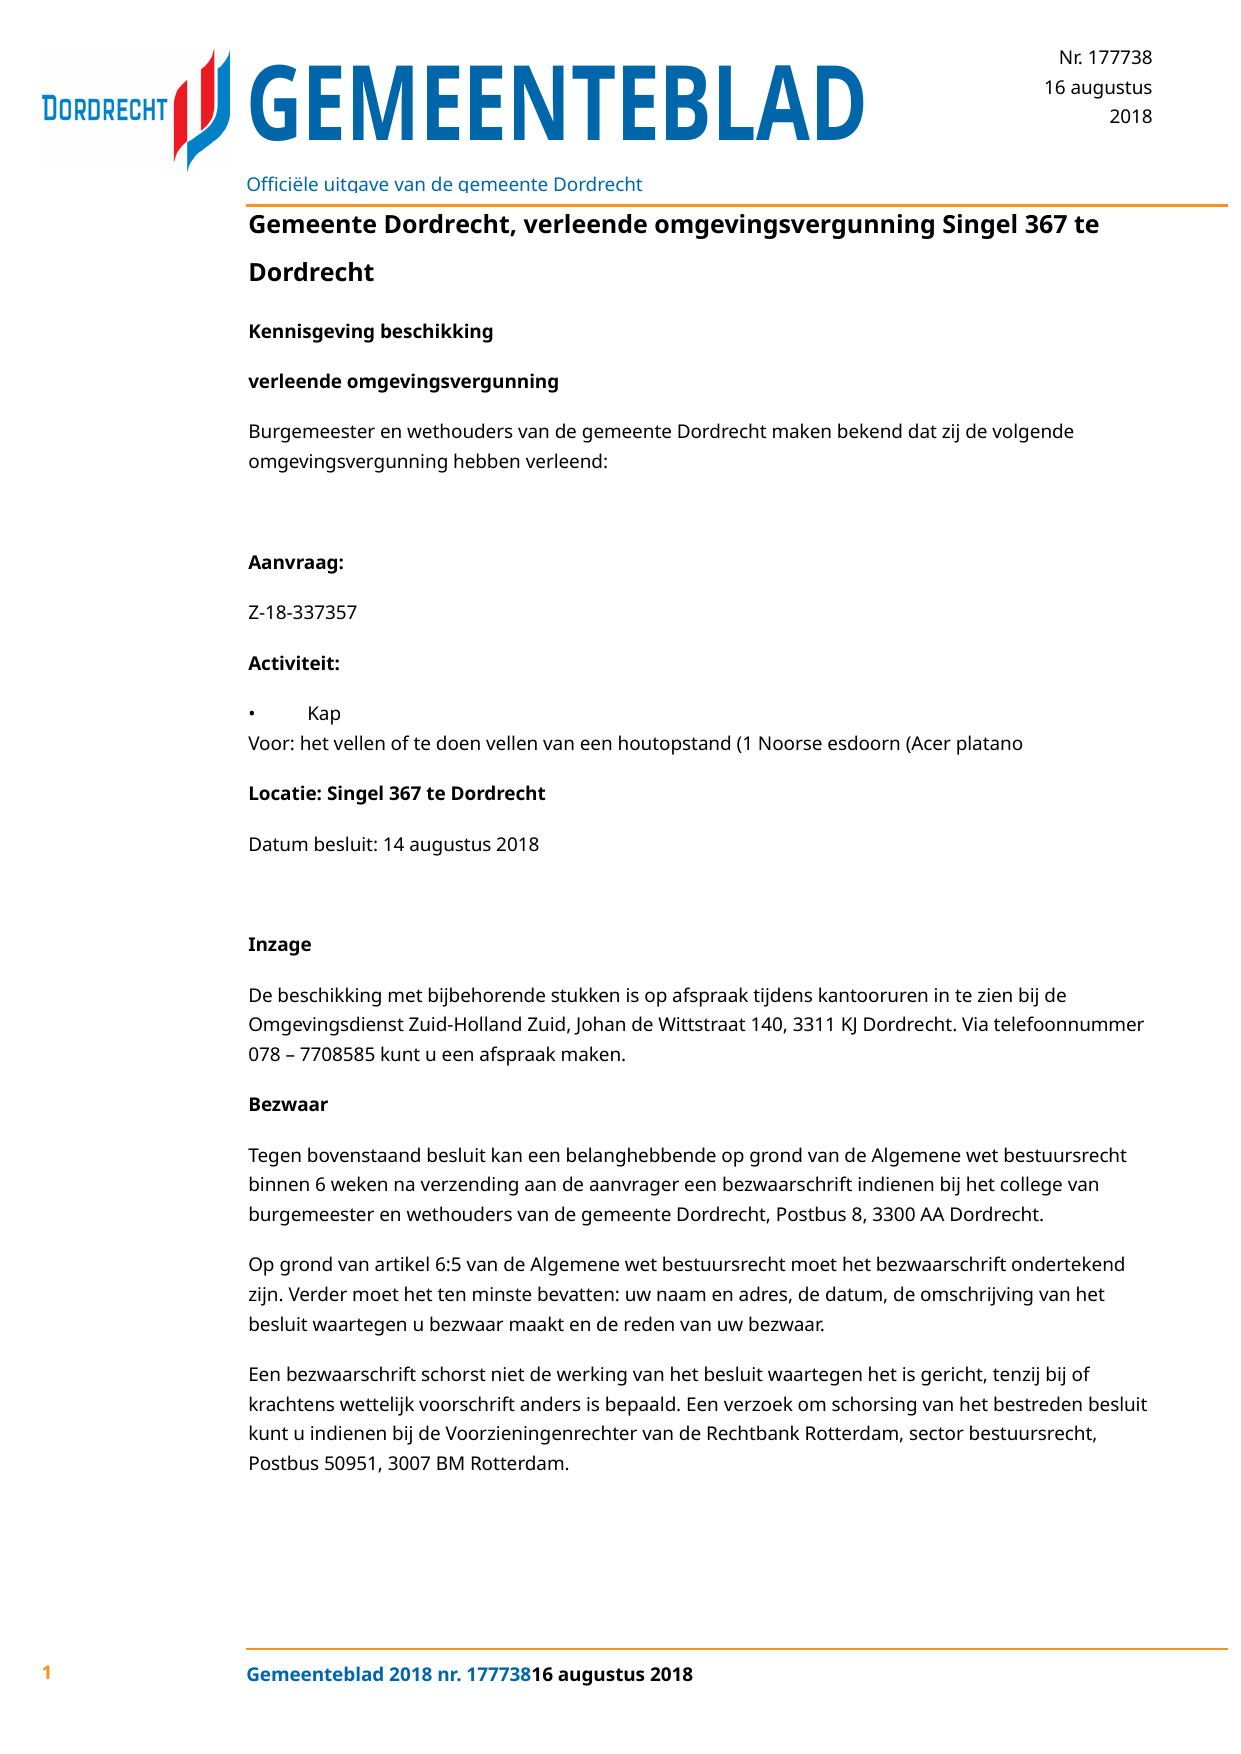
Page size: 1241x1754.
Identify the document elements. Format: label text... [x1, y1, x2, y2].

text Op grond van artikel 6:5 van de Algemene wet bestuursrecht moet het bezwaarschrift ondertekend zijn. Verder moet het ten minste bevatten: uw naam en adres, de datum, de omschrijving van het besluit waartegen u bezwaar maakt en de reden van uw bezwaar. [248, 1252, 1152, 1337]
text Kennisgeving beschikking [248, 318, 1152, 344]
text Voor: het vellen of te doen vellen van een houtopstand (1 Noorse esdoorn (Acer platano [248, 730, 1152, 756]
text Z-18-337357 [248, 599, 1152, 625]
text Locatie: Singel 367 te Dordrecht [248, 780, 1152, 806]
text De beschikking met bijbehorende stukken is op afspraak tijdens kantooruren in te zien bij de Omgevingsdienst Zuid-Holland Zuid, Johan de Wittstraat 140, 3311 KJ Dordrecht. Via telefoonnummer 078 – 7708585 kunt u een afspraak maken. [248, 982, 1152, 1067]
list Kap [248, 700, 1152, 726]
text Gemeente Dordrecht, verleende omgevingsvergunning Singel 367 te Dordrecht [248, 207, 1152, 288]
text Aanvraag: [248, 549, 1152, 575]
text Activiteit: [248, 650, 1152, 676]
text Burgemeester en wethouders van de gemeente Dordrecht maken bekend dat zij de volgende omgevingsvergunning hebben verleend: [248, 419, 1152, 474]
picture [41, 47, 231, 172]
text Datum besluit: 14 augustus 2018 [248, 831, 1152, 857]
text Bezwaar [248, 1092, 1152, 1117]
text Een bezwaarschrift schorst niet de werking van het besluit waartegen het is gericht, tenzij bij of krachtens wettelijk voorschrift anders is bepaald. Een verzoek om schorsing van het bestreden besluit kunt u indienen bij de Voorzieningenrechter van de Rechtbank Rotterdam, sector bestuursrecht, Postbus 50951, 3007 BM Rotterdam. [248, 1361, 1152, 1476]
text Inzage [248, 932, 1152, 957]
text Tegen bovenstaand besluit kan een belanghebbende op grond van de Algemene wet bestuursrecht binnen 6 weken na verzending aan de aanvrager een bezwaarschrift indienen bij het college van burgemeester en wethouders van de gemeente Dordrecht, Postbus 8, 3300 AA Dordrecht. [248, 1142, 1152, 1227]
text verleende omgevingsvergunning [248, 368, 1152, 394]
